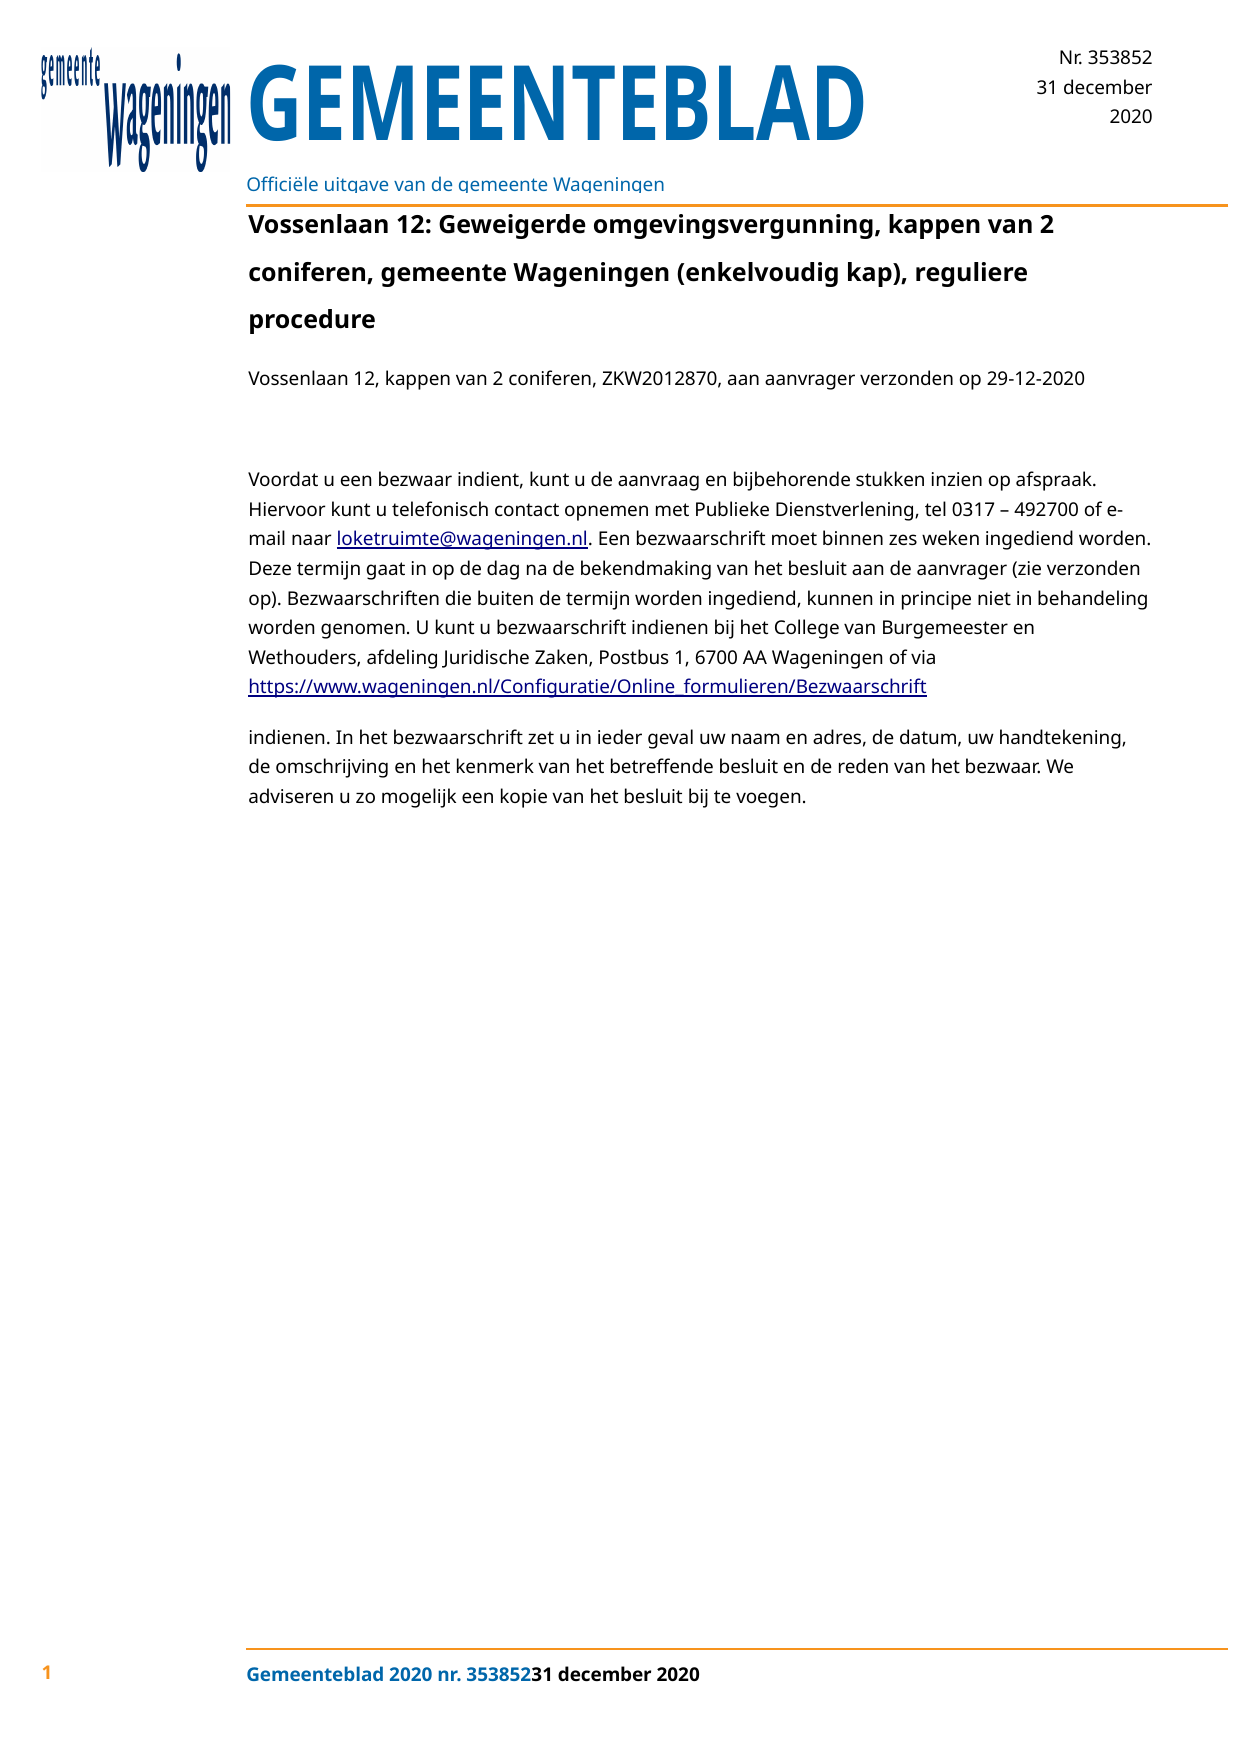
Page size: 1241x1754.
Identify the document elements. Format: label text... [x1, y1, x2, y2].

text Vossenlaan 12, kappen van 2 coniferen, ZKW2012870, aan aanvrager verzonden op 29-12-2020 [248, 366, 1152, 391]
picture [41, 47, 231, 172]
text Vossenlaan 12: Geweigerde omgevingsvergunning, kappen van 2 coniferen, gemeente Wageningen (enkelvoudig kap), reguliere procedure [248, 207, 1152, 336]
text indienen. In het bezwaarschrift zet u in ieder geval uw naam en adres, de datum, uw handtekening, de omschrijving en het kenmerk van het betreffende besluit en de reden van het bezwaar. We adviseren u zo mogelijk een kopie van het besluit bij te voegen. [248, 724, 1152, 809]
text Voordat u een bezwaar indient, kunt u de aanvraag en bijbehorende stukken inzien op afspraak. Hiervoor kunt u telefonisch contact opnemen met Publieke Dienstverlening, tel 0317 – 492700 of e-mail naar loketruimte@wageningen.nl. Een bezwaarschrift moet binnen zes weken ingediend worden. Deze termijn gaat in op de dag na de bekendmaking van het besluit aan de aanvrager (zie verzonden op). Bezwaarschriften die buiten de termijn worden ingediend, kunnen in principe niet in behandeling worden genomen. U kunt u bezwaarschrift indienen bij het College van Burgemeester en Wethouders, afdeling Juridische Zaken, Postbus 1, 6700 AA Wageningen of via https://www.wageningen.nl/Configuratie/Online_formulieren/Bezwaarschrift [248, 466, 1152, 699]
